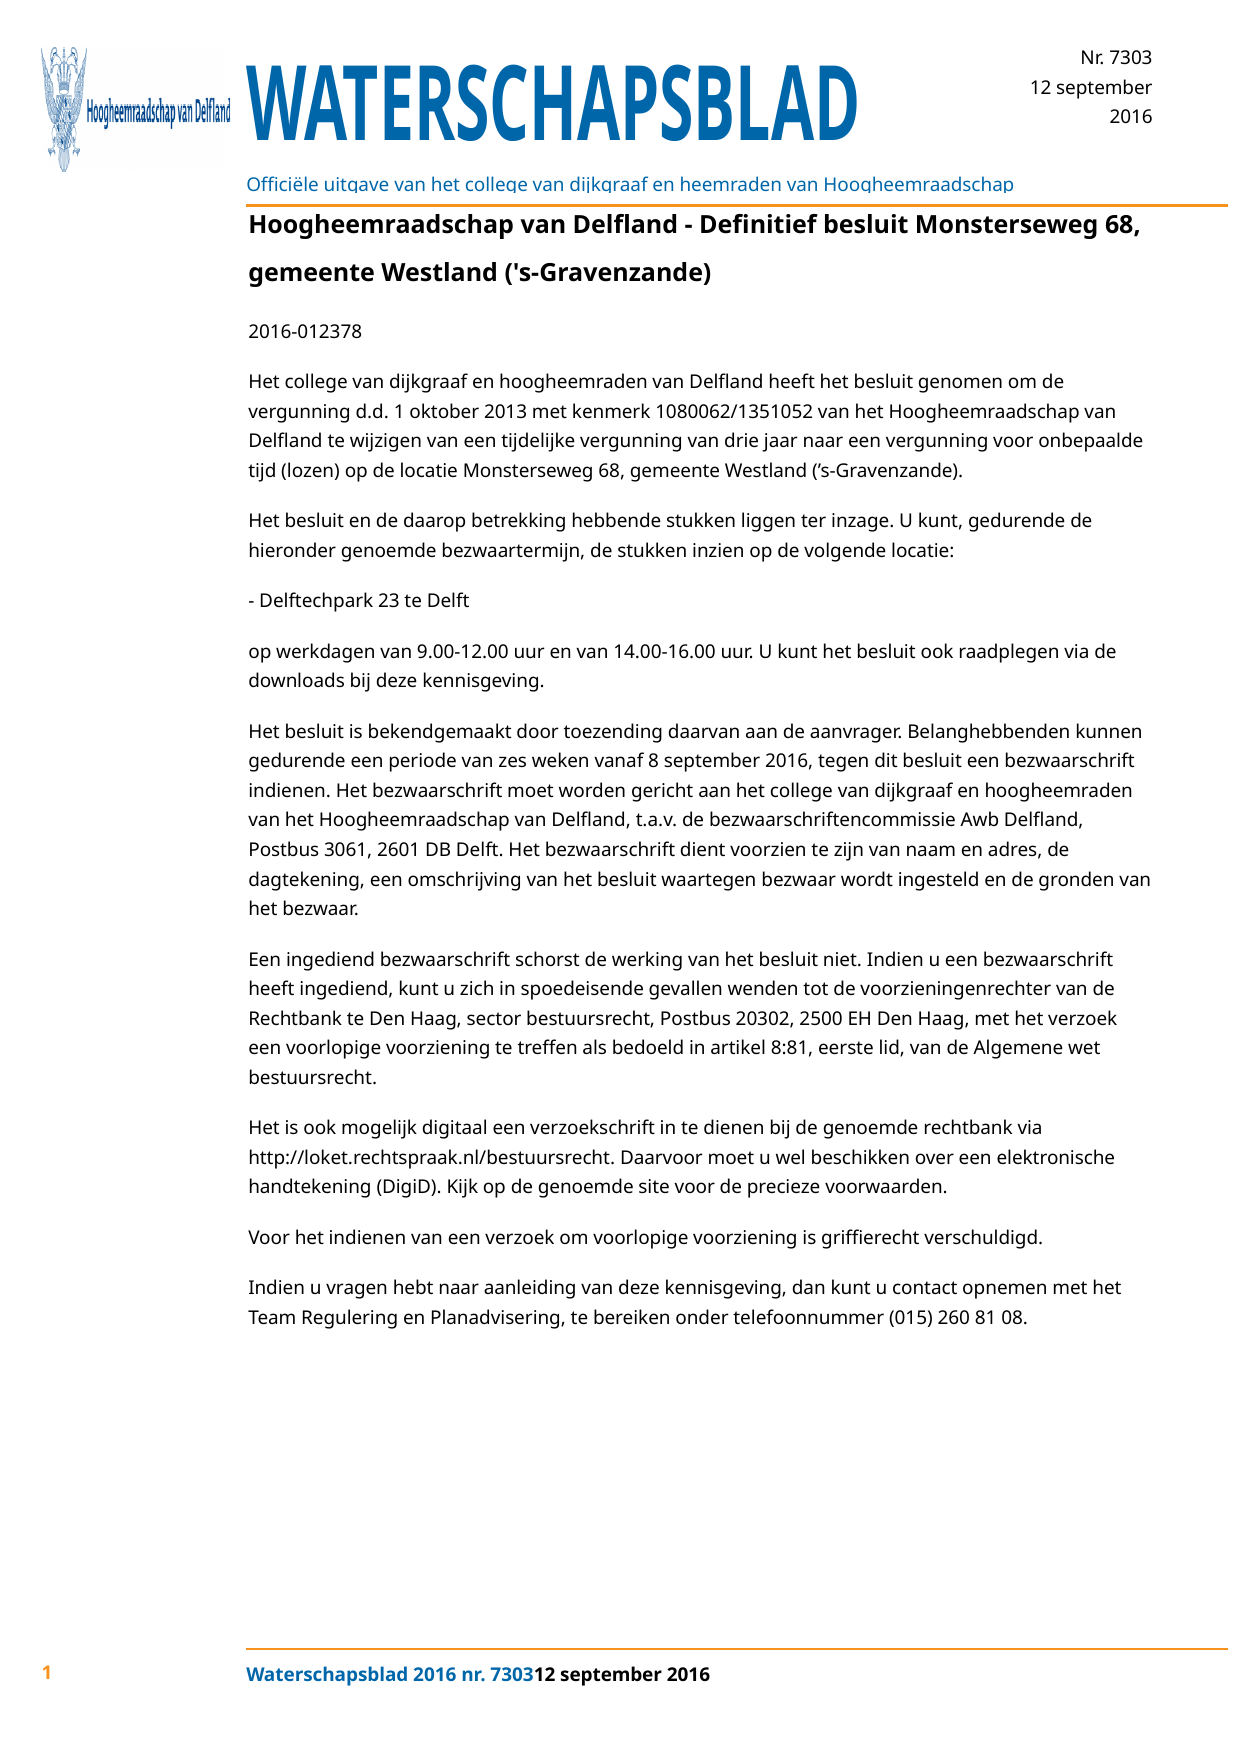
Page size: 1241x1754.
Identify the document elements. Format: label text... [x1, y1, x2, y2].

text Hoogheemraadschap van Delfland - Definitief besluit Monsterseweg 68, gemeente Westland ('s-Gravenzande) [248, 207, 1152, 288]
text - Delftechpark 23 te Delft [248, 587, 1152, 613]
text Voor het indienen van een verzoek om voorlopige voorziening is griffierecht verschuldigd. [248, 1224, 1152, 1250]
text Het besluit en de daarop betrekking hebbende stukken liggen ter inzage. U kunt, gedurende de hieronder genoemde bezwaartermijn, de stukken inzien op de volgende locatie: [248, 507, 1152, 563]
text Het besluit is bekendgemaakt door toezending daarvan aan de aanvrager. Belanghebbenden kunnen gedurende een periode van zes weken vanaf 8 september 2016, tegen dit besluit een bezwaarschrift indienen. Het bezwaarschrift moet worden gericht aan het college van dijkgraaf en hoogheemraden van het Hoogheemraadschap van Delfland, t.a.v. de bezwaarschriftencommissie Awb Delfland, Postbus 3061, 2601 DB Delft. Het bezwaarschrift dient voorzien te zijn van naam en adres, de dagtekening, een omschrijving van het besluit waartegen bezwaar wordt ingesteld en de gronden van het bezwaar. [248, 718, 1152, 921]
text Indien u vragen hebt naar aanleiding van deze kennisgeving, dan kunt u contact opnemen met het Team Regulering en Planadvisering, te bereiken onder telefoonnummer (015) 260 81 08. [248, 1274, 1152, 1330]
text Het is ook mogelijk digitaal een verzoekschrift in te dienen bij de genoemde rechtbank via http://loket.rechtspraak.nl/bestuursrecht. Daarvoor moet u wel beschikken over een elektronische handtekening (DigiD). Kijk op de genoemde site voor de precieze voorwaarden. [248, 1114, 1152, 1199]
text op werkdagen van 9.00-12.00 uur en van 14.00-16.00 uur. U kunt het besluit ook raadplegen via de downloads bij deze kennisgeving. [248, 638, 1152, 693]
text Een ingediend bezwaarschrift schorst de werking van het besluit niet. Indien u een bezwaarschrift heeft ingediend, kunt u zich in spoedeisende gevallen wenden tot de voorzieningenrechter van de Rechtbank te Den Haag, sector bestuursrecht, Postbus 20302, 2500 EH Den Haag, met het verzoek een voorlopige voorziening te treffen als bedoeld in artikel 8:81, eerste lid, van de Algemene wet bestuursrecht. [248, 946, 1152, 1090]
text 2016-012378 [248, 318, 1152, 344]
picture [41, 47, 231, 172]
text Het college van dijkgraaf en hoogheemraden van Delfland heeft het besluit genomen om de vergunning d.d. 1 oktober 2013 met kenmerk 1080062/1351052 van het Hoogheemraadschap van Delfland te wijzigen van een tijdelijke vergunning van drie jaar naar een vergunning voor onbepaalde tijd (lozen) op de locatie Monsterseweg 68, gemeente Westland (’s-Gravenzande). [248, 368, 1152, 483]
